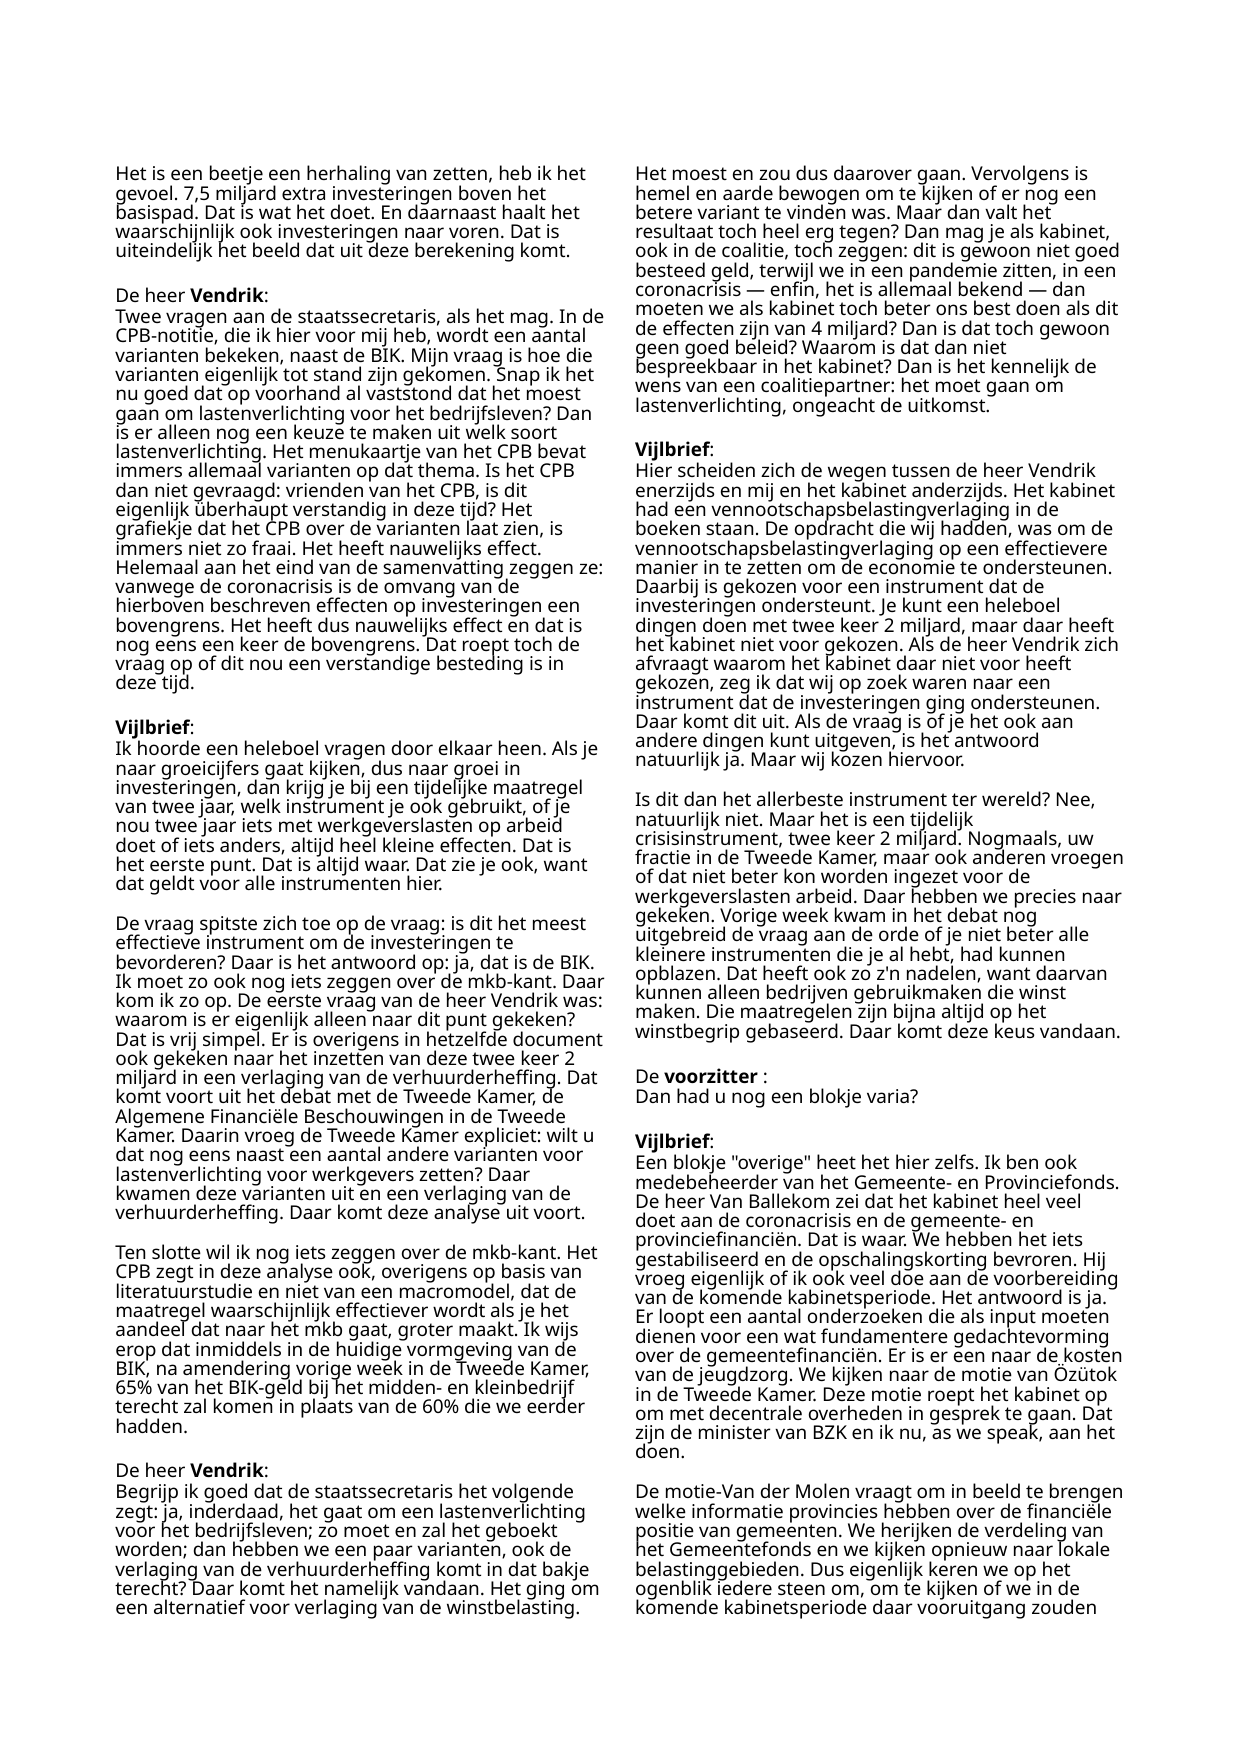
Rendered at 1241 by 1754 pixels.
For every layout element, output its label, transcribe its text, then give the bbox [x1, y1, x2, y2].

text Ik hoorde een heleboel vragen door elkaar heen. Als je naar groeicijfers gaat kijken, dus naar groei in investeringen, dan krijg je bij een tijdelijke maatregel van twee jaar, welk instrument je ook gebruikt, of je nou twee jaar iets met werkgeverslasten op arbeid doet of iets anders, altijd heel kleine effecten. Dat is het eerste punt. Dat is altijd waar. Dat zie je ook, want dat geldt voor alle instrumenten hier. [115, 740, 605, 894]
text Begrijp ik goed dat de staatssecretaris het volgende zegt: ja, inderdaad, het gaat om een lastenverlichting voor het bedrijfsleven; zo moet en zal het geboekt worden; dan hebben we een paar varianten, ook de verlaging van de verhuurderheffing komt in dat bakje terecht? Daar komt het namelijk vandaan. Het ging om een alternatief voor verlaging van de winstbelasting. [115, 1483, 605, 1618]
text De motie-Van der Molen vraagt om in beeld te brengen welke informatie provincies hebben over de financiële positie van gemeenten. We herijken de verdeling van het Gemeentefonds en we kijken opnieuw naar lokale belastinggebieden. Dus eigenlijk keren we op het ogenblik iedere steen om, om te kijken of we in de komende kabinetsperiode daar vooruitgang zouden [635, 1483, 1125, 1618]
text Een blokje "overige" heet het hier zelfs. Ik ben ook medebeheerder van het Gemeente- en Provinciefonds. De heer Van Ballekom zei dat het kabinet heel veel doet aan de coronacrisis en de gemeente- en provinciefinanciën. Dat is waar. We hebben het iets gestabiliseerd en de opschalingskorting bevroren. Hij vroeg eigenlijk of ik ook veel doe aan de voorbereiding van de komende kabinetsperiode. Het antwoord is ja. Er loopt een aantal onderzoeken die als input moeten dienen voor een wat fundamentere gedachtevorming over de gemeentefinanciën. Er is er een naar de kosten van de jeugdzorg. We kijken naar de motie van Özütok in de Tweede Kamer. Deze motie roept het kabinet op om met decentrale overheden in gesprek te gaan. Dat zijn de minister van BZK en ik nu, as we speak, aan het doen. [635, 1154, 1125, 1463]
text Vijlbrief: [635, 437, 1125, 462]
text De vraag spitste zich toe op de vraag: is dit het meest effectieve instrument om de investeringen te bevorderen? Daar is het antwoord op: ja, dat is de BIK. Ik moet zo ook nog iets zeggen over de mkb-kant. Daar kom ik zo op. De eerste vraag van de heer Vendrik was: waarom is er eigenlijk alleen naar dit punt gekeken? Dat is vrij simpel. Er is overigens in hetzelfde document ook gekeken naar het inzetten van deze twee keer 2 miljard in een verlaging van de verhuurderheffing. Dat komt voort uit het debat met de Tweede Kamer, de Algemene Financiële Beschouwingen in de Tweede Kamer. Daarin vroeg de Tweede Kamer expliciet: wilt u dat nog eens naast een aantal andere varianten voor lastenverlichting voor werkgevers zetten? Daar kwamen deze varianten uit en een verlaging van de verhuurderheffing. Daar komt deze analyse uit voort. [115, 915, 605, 1223]
text Hier scheiden zich de wegen tussen de heer Vendrik enerzijds en mij en het kabinet anderzijds. Het kabinet had een vennootschapsbelastingverlaging in de boeken staan. De opdracht die wij hadden, was om de vennootschapsbelastingverlaging op een effectievere manier in te zetten om de economie te ondersteunen. Daarbij is gekozen voor een instrument dat de investeringen ondersteunt. Je kunt een heleboel dingen doen met twee keer 2 miljard, maar daar heeft het kabinet niet voor gekozen. Als de heer Vendrik zich afvraagt waarom het kabinet daar niet voor heeft gekozen, zeg ik dat wij op zoek waren naar een instrument dat de investeringen ging ondersteunen. Daar komt dit uit. Als de vraag is of je het ook aan andere dingen kunt uitgeven, is het antwoord natuurlijk ja. Maar wij kozen hiervoor. [635, 462, 1125, 771]
text Is dit dan het allerbeste instrument ter wereld? Nee, natuurlijk niet. Maar het is een tijdelijk crisisinstrument, twee keer 2 miljard. Nogmaals, uw fractie in de Tweede Kamer, maar ook anderen vroegen of dat niet beter kon worden ingezet voor de werkgeverslasten arbeid. Daar hebben we precies naar gekeken. Vorige week kwam in het debat nog uitgebreid de vraag aan de orde of je niet beter alle kleinere instrumenten die je al hebt, had kunnen opblazen. Dat heeft ook zo z'n nadelen, want daarvan kunnen alleen bedrijven gebruikmaken die winst maken. Die maatregelen zijn bijna altijd op het winstbegrip gebaseerd. Daar komt deze keus vandaan. [635, 791, 1125, 1042]
text Het moest en zou dus daarover gaan. Vervolgens is hemel en aarde bewogen om te kijken of er nog een betere variant te vinden was. Maar dan valt het resultaat toch heel erg tegen? Dan mag je als kabinet, ook in de coalitie, toch zeggen: dit is gewoon niet goed besteed geld, terwijl we in een pandemie zitten, in een coronacrisis — enfin, het is allemaal bekend — dan moeten we als kabinet toch beter ons best doen als dit de effecten zijn van 4 miljard? Dan is dat toch gewoon geen goed beleid? Waarom is dat dan niet bespreekbaar in het kabinet? Dan is het kennelijk de wens van een coalitiepartner: het moet gaan om lastenverlichting, ongeacht de uitkomst. [635, 165, 1125, 416]
text Vijlbrief: [115, 714, 605, 740]
text Dan had u nog een blokje varia? [635, 1088, 1125, 1108]
text De heer Vendrik: [115, 282, 605, 308]
text Twee vragen aan de staatssecretaris, als het mag. In de CPB-notitie, die ik hier voor mij heb, wordt een aantal varianten bekeken, naast de BIK. Mijn vraag is hoe die varianten eigenlijk tot stand zijn gekomen. Snap ik het nu goed dat op voorhand al vaststond dat het moest gaan om lastenverlichting voor het bedrijfsleven? Dan is er alleen nog een keuze te maken uit welk soort lastenverlichting. Het menukaartje van het CPB bevat immers allemaal varianten op dat thema. Is het CPB dan niet gevraagd: vrienden van het CPB, is dit eigenlijk überhaupt verstandig in deze tijd? Het grafiekje dat het CPB over de varianten laat zien, is immers niet zo fraai. Het heeft nauwelijks effect. Helemaal aan het eind van de samenvatting zeggen ze: vanwege de coronacrisis is de omvang van de hierboven beschreven effecten op investeringen een bovengrens. Het heeft dus nauwelijks effect en dat is nog eens een keer de bovengrens. Dat roept toch de vraag op of dit nou een verstandige besteding is in deze tijd. [115, 308, 605, 694]
text De voorzitter : [635, 1063, 1125, 1088]
text Ten slotte wil ik nog iets zeggen over de mkb-kant. Het CPB zegt in deze analyse ook, overigens op basis van literatuurstudie en niet van een macromodel, dat de maatregel waarschijnlijk effectiever wordt als je het aandeel dat naar het mkb gaat, groter maakt. Ik wijs erop dat inmiddels in de huidige vormgeving van de BIK, na amendering vorige week in de Tweede Kamer, 65% van het BIK-geld bij het midden- en kleinbedrijf terecht zal komen in plaats van de 60% die we eerder hadden. [115, 1244, 605, 1437]
text Vijlbrief: [635, 1129, 1125, 1154]
text De heer Vendrik: [115, 1458, 605, 1483]
text Het is een beetje een herhaling van zetten, heb ik het gevoel. 7,5 miljard extra investeringen boven het basispad. Dat is wat het doet. En daarnaast haalt het waarschijnlijk ook investeringen naar voren. Dat is uiteindelijk het beeld dat uit deze berekening komt. [115, 165, 605, 262]
